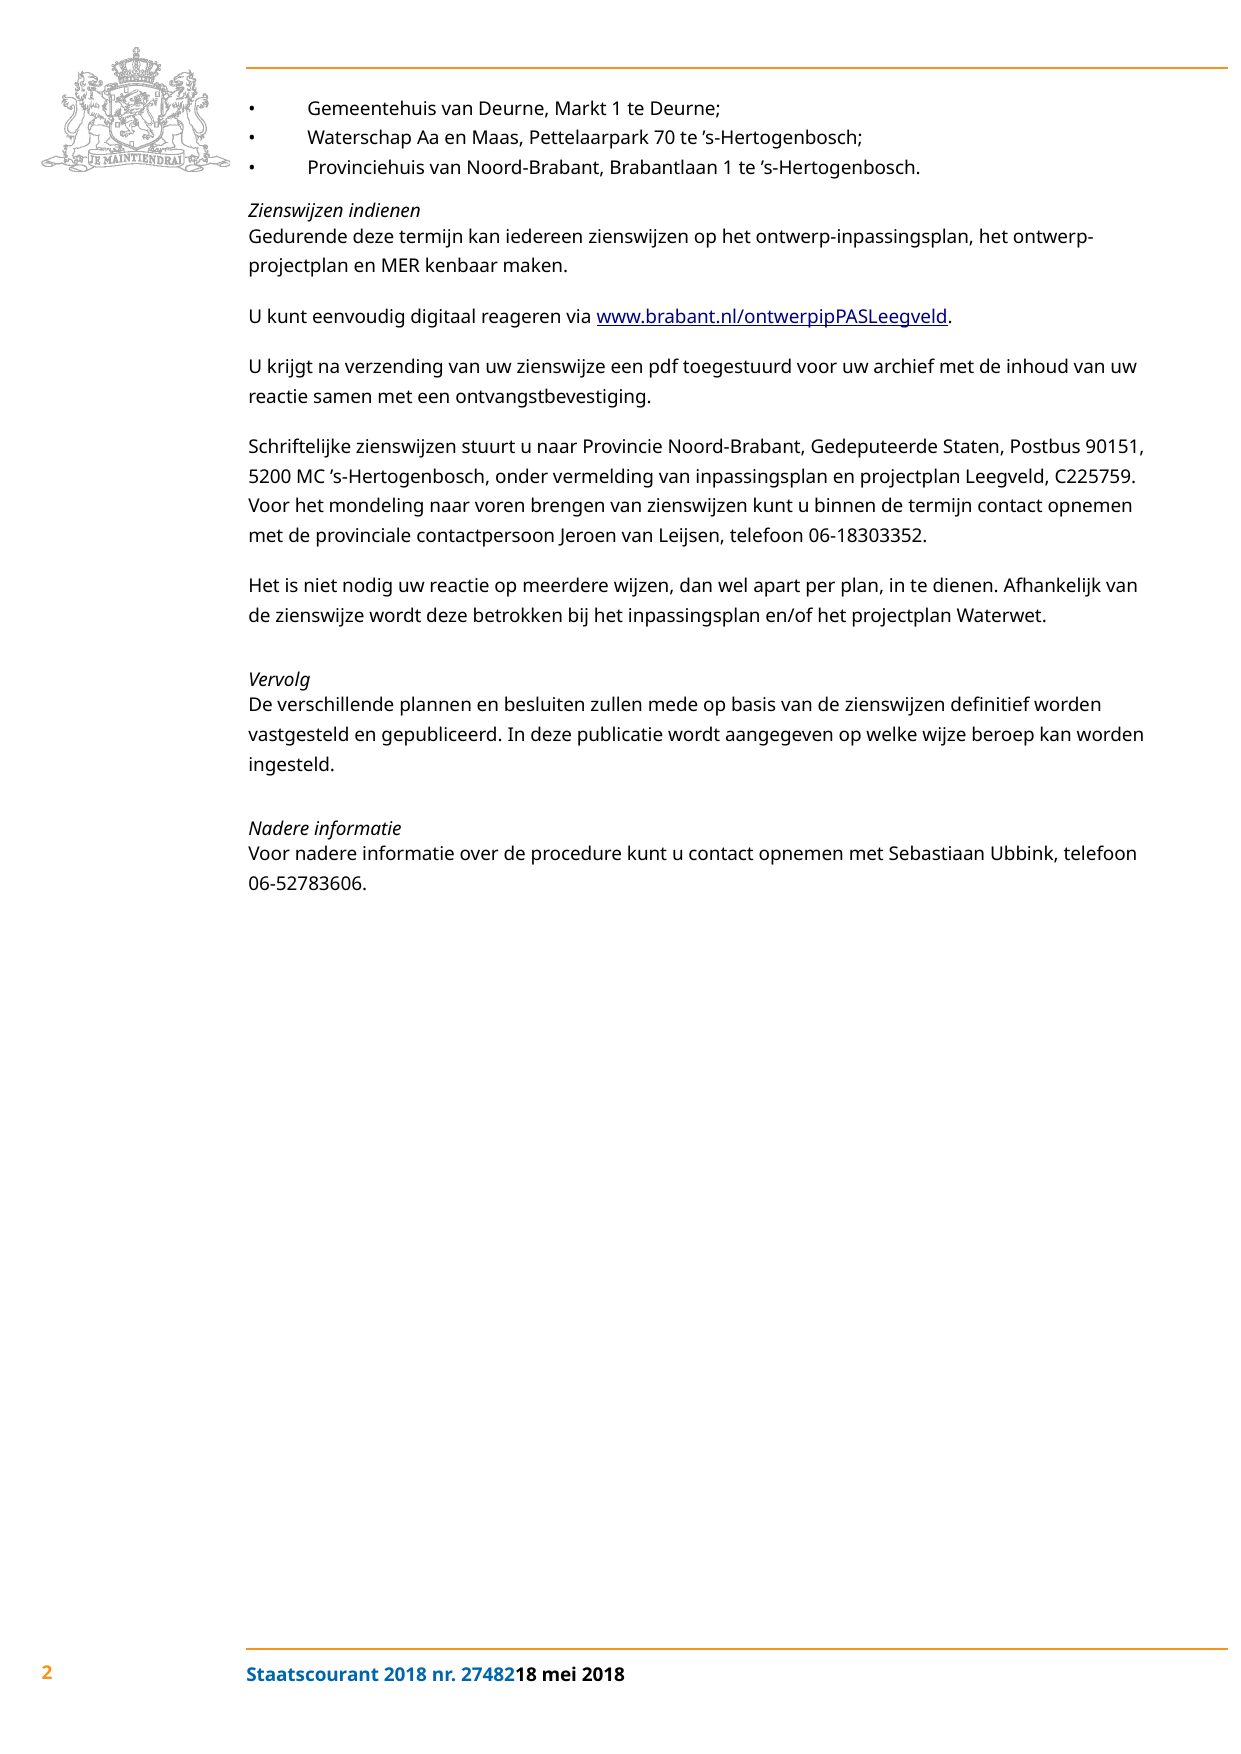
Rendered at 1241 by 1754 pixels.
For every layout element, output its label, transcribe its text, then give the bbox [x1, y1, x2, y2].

list Provinciehuis van Noord-Brabant, Brabantlaan 1 te ’s-Hertogenbosch. [248, 154, 1152, 180]
text Vervolg [248, 666, 1152, 692]
text Voor nadere informatie over de procedure kunt u contact opnemen met Sebastiaan Ubbink, telefoon 06-52783606. [248, 841, 1152, 896]
text Zienswijzen indienen [248, 197, 1152, 223]
text De verschillende plannen en besluiten zullen mede op basis van de zienswijzen definitief worden vastgesteld en gepubliceerd. In deze publicatie wordt aangegeven op welke wijze beroep kan worden ingesteld. [248, 692, 1152, 777]
text U krijgt na verzending van uw zienswijze een pdf toegestuurd voor uw archief met de inhoud van uw reactie samen met een ontvangstbevestiging. [248, 353, 1152, 408]
text Schriftelijke zienswijzen stuurt u naar Provincie Noord-Brabant, Gedeputeerde Staten, Postbus 90151, 5200 MC ’s-Hertogenbosch, onder vermelding van inpassingsplan en projectplan Leegveld, C225759. Voor het mondeling naar voren brengen van zienswijzen kunt u binnen de termijn contact opnemen met de provinciale contactpersoon Jeroen van Leijsen, telefoon 06-18303352. [248, 433, 1152, 548]
text Het is niet nodig uw reactie op meerdere wijzen, dan wel apart per plan, in te dienen. Afhankelijk van de zienswijze wordt deze betrokken bij het inpassingsplan en/of het projectplan Waterwet. [248, 572, 1152, 628]
text U kunt eenvoudig digitaal reageren via www.brabant.nl/ontwerpipPASLeegveld. [248, 303, 1152, 328]
list Gemeentehuis van Deurne, Markt 1 te Deurne; [248, 95, 1152, 121]
list Waterschap Aa en Maas, Pettelaarpark 70 te ’s-Hertogenbosch; [248, 124, 1152, 150]
text Nadere informatie [248, 815, 1152, 841]
text Gedurende deze termijn kan iedereen zienswijzen op het ontwerp-inpassingsplan, het ontwerp-projectplan en MER kenbaar maken. [248, 223, 1152, 278]
picture [41, 47, 231, 172]
